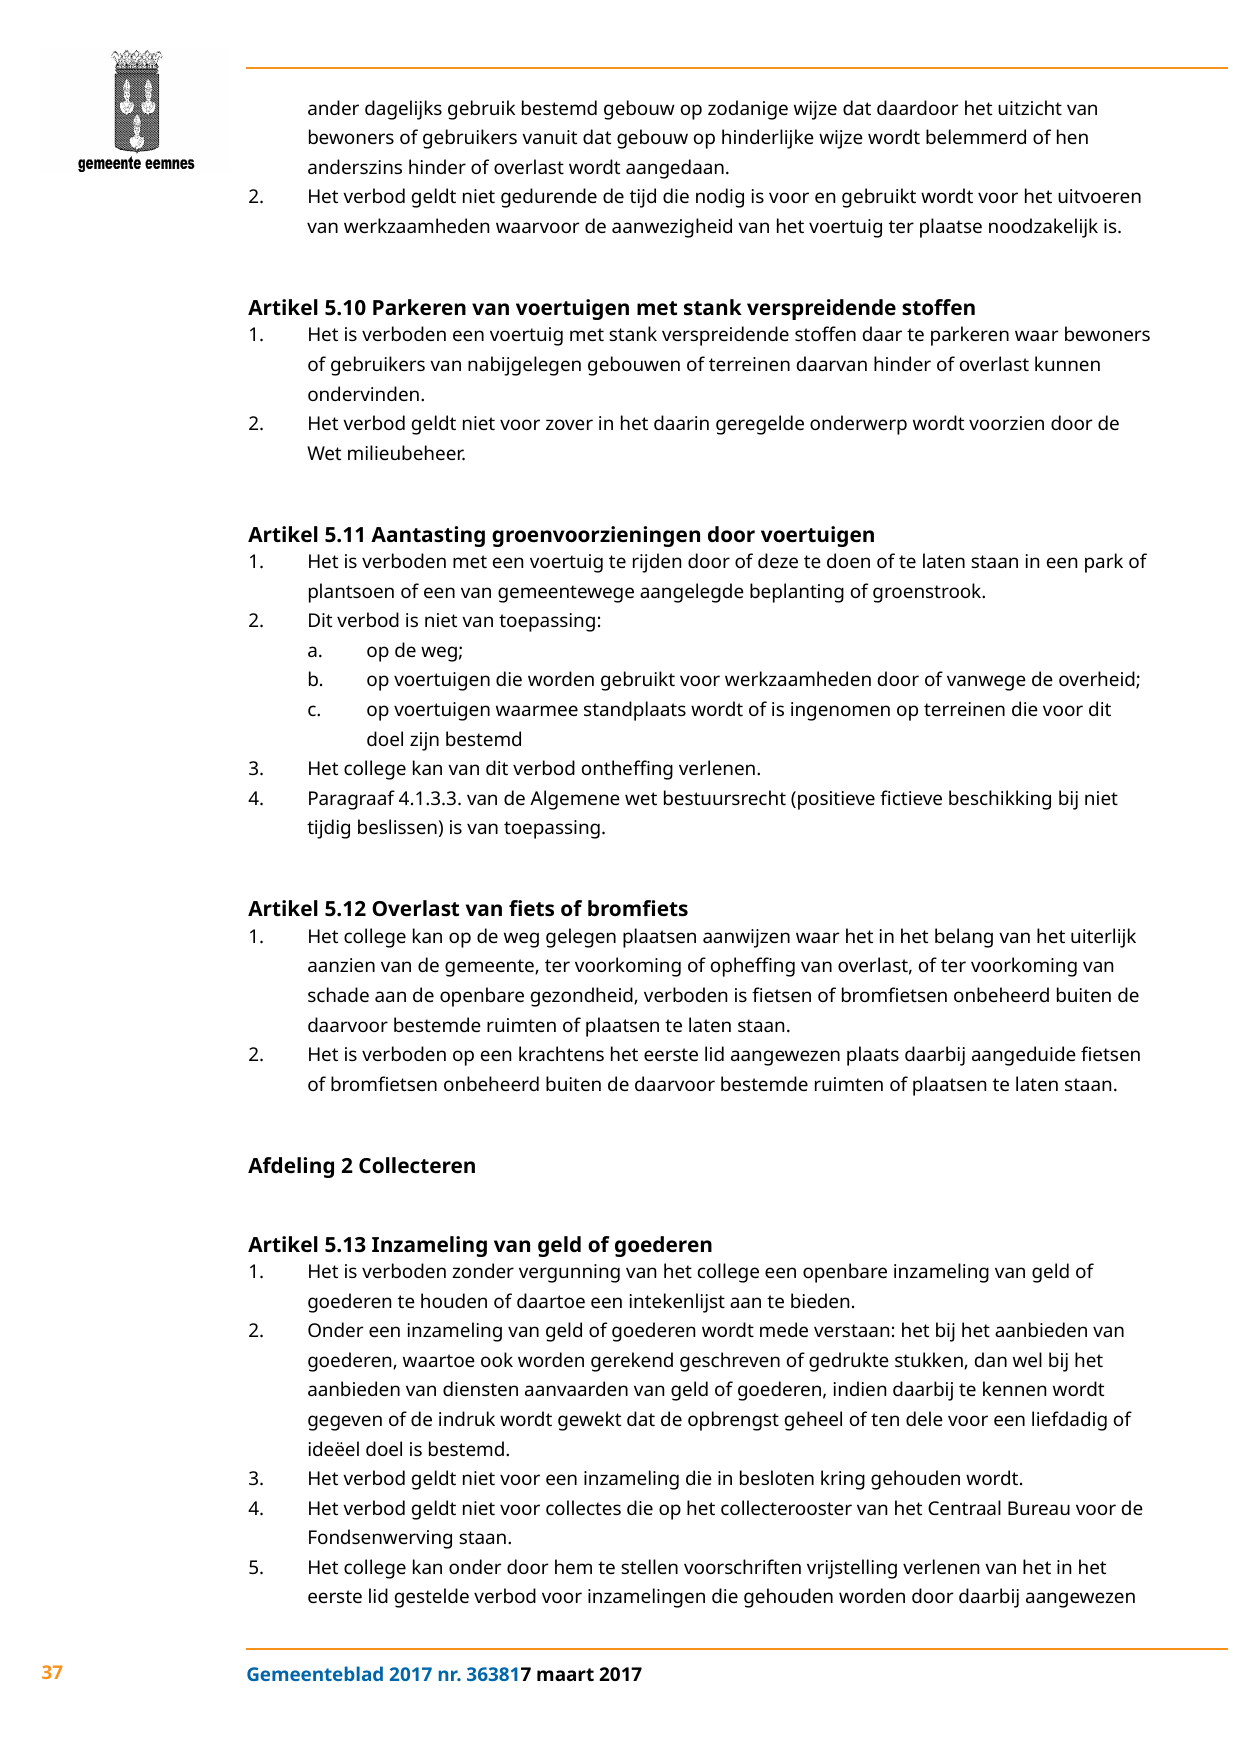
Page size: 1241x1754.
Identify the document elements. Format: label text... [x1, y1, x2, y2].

list Paragraaf 4.1.3.3. van de Algemene wet bestuursrecht (positieve fictieve beschikking bij niet tijdig beslissen) is van toepassing. [248, 785, 1152, 840]
list Het is verboden met een voertuig te rijden door of deze te doen of te laten staan in een park of plantsoen of een van gemeentewege aangelegde beplanting of groenstrook. [248, 548, 1152, 604]
text Artikel 5.13 Inzameling van geld of goederen [248, 1230, 1152, 1258]
list Het verbod geldt niet gedurende de tijd die nodig is voor en gebruikt wordt voor het uitvoeren van werkzaamheden waarvoor de aanwezigheid van het voertuig ter plaatse noodzakelijk is. [248, 183, 1152, 239]
list Het is verboden zonder vergunning van het college een openbare inzameling van geld of goederen te houden of daartoe een intekenlijst aan te bieden. [248, 1258, 1152, 1313]
text Afdeling 2 Collecteren [248, 1151, 1152, 1179]
list Het college kan van dit verbod ontheffing verlenen. [248, 755, 1152, 781]
text Artikel 5.12 Overlast van fiets of bromfiets [248, 894, 1152, 923]
list Het verbod geldt niet voor een inzameling die in besloten kring gehouden wordt. [248, 1465, 1152, 1491]
list ander dagelijks gebruik bestemd gebouw op zodanige wijze dat daardoor het uitzicht van bewoners of gebruikers vanuit dat gebouw op hinderlijke wijze wordt belemmerd of hen anderszins hinder of overlast wordt aangedaan. [248, 95, 1152, 180]
list Onder een inzameling van geld of goederen wordt mede verstaan: het bij het aanbieden van goederen, waartoe ook worden gerekend geschreven of gedrukte stukken, dan wel bij het aanbieden van diensten aanvaarden van geld of goederen, indien daarbij te kennen wordt gegeven of de indruk wordt gewekt dat de opbrengst geheel of ten dele voor een liefdadig of ideëel doel is bestemd. [248, 1317, 1152, 1461]
list Het verbod geldt niet voor collectes die op het collecterooster van het Centraal Bureau voor de Fondsenwerving staan. [248, 1495, 1152, 1550]
list Het college kan onder door hem te stellen voorschriften vrijstelling verlenen van het in het eerste lid gestelde verbod voor inzamelingen die gehouden worden door daarbij aangewezen [248, 1554, 1152, 1609]
list op de weg; [307, 637, 1152, 663]
text Artikel 5.11 Aantasting groenvoorzieningen door voertuigen [248, 520, 1152, 548]
list op voertuigen die worden gebruikt voor werkzaamheden door of vanwege de overheid; [307, 667, 1152, 692]
list Het verbod geldt niet voor zover in het daarin geregelde onderwerp wordt voorzien door de Wet milieubeheer. [248, 410, 1152, 466]
list Het college kan op de weg gelegen plaatsen aanwijzen waar het in het belang van het uiterlijk aanzien van de gemeente, ter voorkoming of opheffing van overlast, of ter voorkoming van schade aan de openbare gezondheid, verboden is fietsen of bromfietsen onbeheerd buiten de daarvoor bestemde ruimten of plaatsen te laten staan. [248, 923, 1152, 1037]
list op voertuigen waarmee standplaats wordt of is ingenomen op terreinen die voor dit doel zijn bestemd [307, 696, 1152, 752]
list Het is verboden een voertuig met stank verspreidende stoffen daar te parkeren waar bewoners of gebruikers van nabijgelegen gebouwen of terreinen daarvan hinder of overlast kunnen ondervinden. [248, 322, 1152, 406]
list Het is verboden op een krachtens het eerste lid aangewezen plaats daarbij aangeduide fietsen of bromfietsen onbeheerd buiten de daarvoor bestemde ruimten of plaatsen te laten staan. [248, 1041, 1152, 1097]
list Dit verbod is niet van toepassing: [248, 607, 1152, 633]
picture [41, 47, 231, 172]
text Artikel 5.10 Parkeren van voertuigen met stank verspreidende stoffen [248, 293, 1152, 322]
